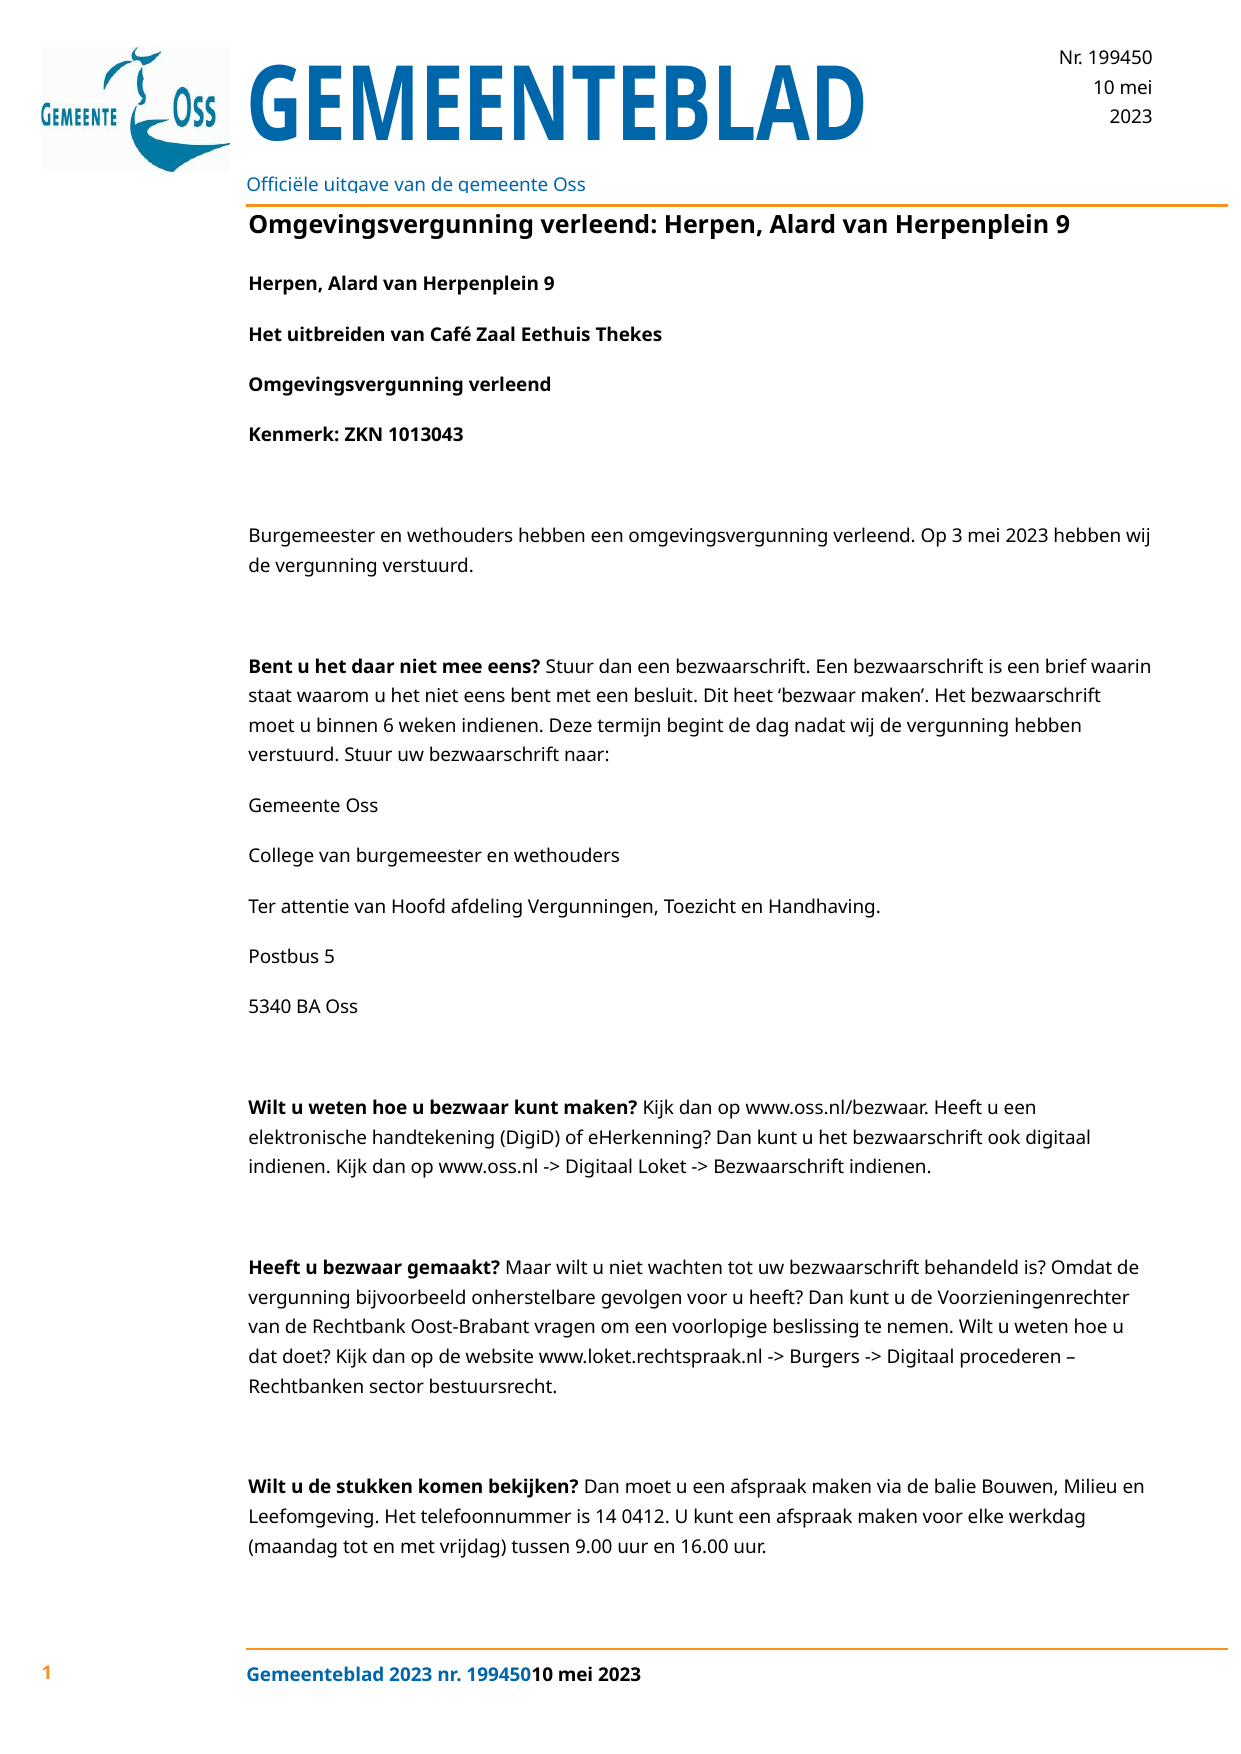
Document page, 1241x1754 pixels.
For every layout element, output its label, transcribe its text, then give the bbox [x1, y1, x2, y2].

text Omgevingsvergunning verleend: Herpen, Alard van Herpenplein 9 [248, 207, 1152, 241]
text Postbus 5 [248, 943, 1152, 969]
text Burgemeester en wethouders hebben een omgevingsvergunning verleend. Op 3 mei 2023 hebben wij de vergunning verstuurd. [248, 522, 1152, 578]
text Heeft u bezwaar gemaakt? Maar wilt u niet wachten tot uw bezwaarschrift behandeld is? Omdat de vergunning bijvoorbeeld onherstelbare gevolgen voor u heeft? Dan kunt u de Voorzieningenrechter van de Rechtbank Oost-Brabant vragen om een voorlopige beslissing te nemen. Wilt u weten hoe u dat doet? Kijk dan op de website www.loket.rechtspraak.nl -> Burgers -> Digitaal procederen – Rechtbanken sector bestuursrecht. [248, 1254, 1152, 1398]
text 5340 BA Oss [248, 994, 1152, 1019]
text Wilt u weten hoe u bezwaar kunt maken? Kijk dan op www.oss.nl/bezwaar. Heeft u een elektronische handtekening (DigiD) of eHerkenning? Dan kunt u het bezwaarschrift ook digitaal indienen. Kijk dan op www.oss.nl -> Digitaal Loket -> Bezwaarschrift indienen. [248, 1094, 1152, 1179]
picture [41, 47, 231, 172]
text Het uitbreiden van Café Zaal Eethuis Thekes [248, 321, 1152, 346]
text Gemeente Oss [248, 792, 1152, 818]
text Herpen, Alard van Herpenplein 9 [248, 270, 1152, 296]
text Ter attentie van Hoofd afdeling Vergunningen, Toezicht en Handhaving. [248, 893, 1152, 918]
text Kenmerk: ZKN 1013043 [248, 422, 1152, 447]
text Omgevingsvergunning verleend [248, 371, 1152, 397]
text College van burgemeester en wethouders [248, 842, 1152, 868]
text Wilt u de stukken komen bekijken? Dan moet u een afspraak maken via de balie Bouwen, Milieu en Leefomgeving. Het telefoonnummer is 14 0412. U kunt een afspraak maken voor elke werkdag (maandag tot en met vrijdag) tussen 9.00 uur en 16.00 uur. [248, 1474, 1152, 1558]
text Bent u het daar niet mee eens? Stuur dan een bezwaarschrift. Een bezwaarschrift is een brief waarin staat waarom u het niet eens bent met een besluit. Dit heet ‘bezwaar maken’. Het bezwaarschrift moet u binnen 6 weken indienen. Deze termijn begint de dag nadat wij de vergunning hebben verstuurd. Stuur uw bezwaarschrift naar: [248, 653, 1152, 767]
